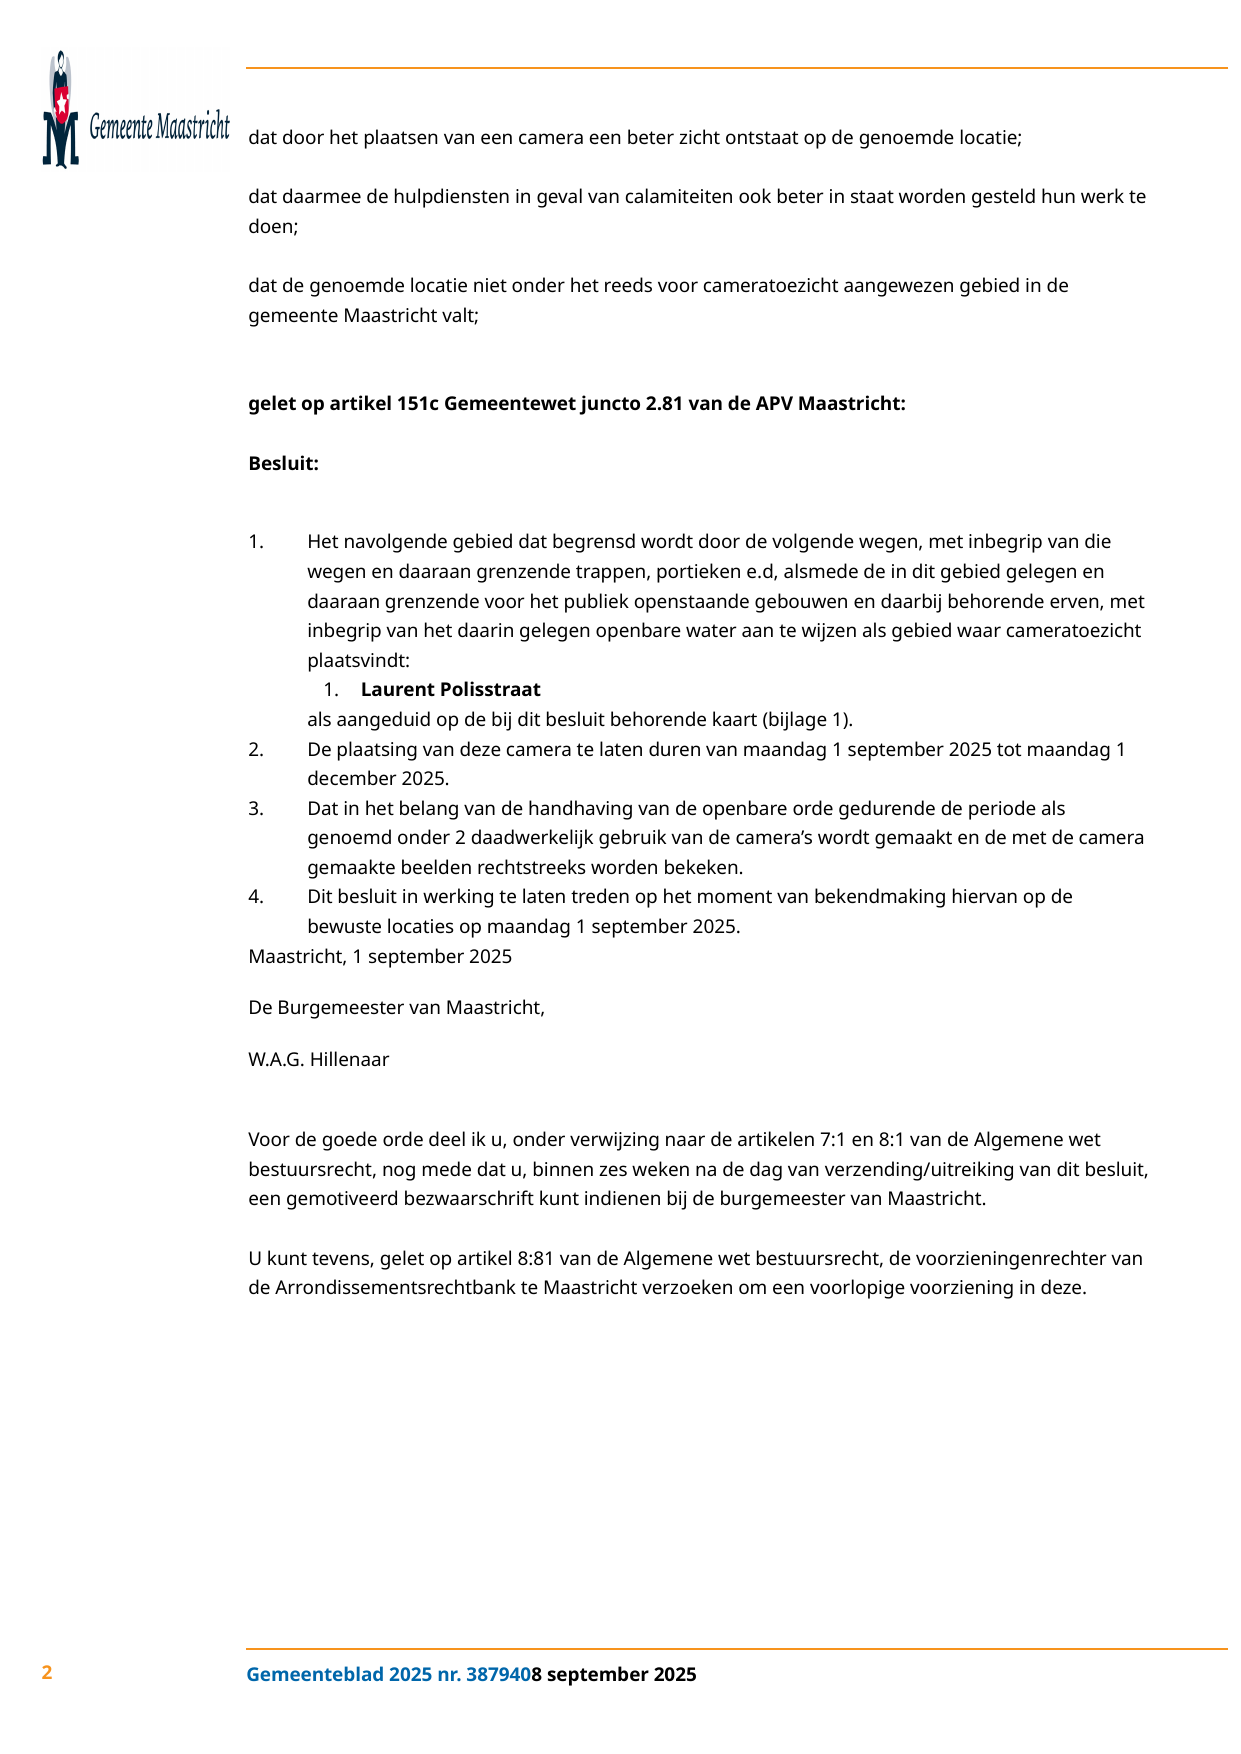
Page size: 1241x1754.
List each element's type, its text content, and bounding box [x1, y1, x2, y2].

text dat de genoemde locatie niet onder het reeds voor cameratoezicht aangewezen gebied in de gemeente Maastricht valt; [248, 272, 1152, 328]
list Het navolgende gebied dat begrensd wordt door de volgende wegen, met inbegrip van die wegen en daaraan grenzende trappen, portieken e.d, alsmede de in dit gebied gelegen en daaraan grenzende voor het publiek openstaande gebouwen en daarbij behorende erven, met inbegrip van het daarin gelegen openbare water aan te wijzen als gebied waar cameratoezicht plaatsvindt: [248, 529, 1152, 673]
text De Burgemeester van Maastricht, [248, 994, 1152, 1020]
picture [41, 47, 231, 172]
text gelet op artikel 151c Gemeentewet juncto 2.81 van de APV Maastricht: [248, 391, 1152, 416]
list als aangeduid op de bij dit besluit behorende kaart (bijlage 1). [248, 706, 1152, 732]
list De plaatsing van deze camera te laten duren van maandag 1 september 2025 tot maandag 1 december 2025. [248, 736, 1152, 791]
list Dat in het belang van de handhaving van de openbare orde gedurende de periode als genoemd onder 2 daadwerkelijk gebruik van de camera’s wordt gemaakt en de met de camera gemaakte beelden rechtstreeks worden bekeken. [248, 795, 1152, 880]
list Laurent Polisstraat [323, 677, 1152, 702]
text Besluit: [248, 450, 1152, 476]
text U kunt tevens, gelet op artikel 8:81 van de Algemene wet bestuursrecht, de voorzieningenrechter van de Arrondissementsrechtbank te Maastricht verzoeken om een voorlopige voorziening in deze. [248, 1245, 1152, 1300]
text W.A.G. Hillenaar [248, 1046, 1152, 1071]
text dat daarmee de hulpdiensten in geval van calamiteiten ook beter in staat worden gesteld hun werk te doen; [248, 183, 1152, 239]
text Maastricht, 1 september 2025 [248, 943, 1152, 968]
text dat door het plaatsen van een camera een beter zicht ontstaat op de genoemde locatie; [248, 124, 1152, 150]
list Dit besluit in werking te laten treden op het moment van bekendmaking hiervan op de bewuste locaties op maandag 1 september 2025. [248, 884, 1152, 939]
text Voor de goede orde deel ik u, onder verwijzing naar de artikelen 7:1 en 8:1 van de Algemene wet bestuursrecht, nog mede dat u, binnen zes weken na de dag van verzending/uitreiking van dit besluit, een gemotiveerd bezwaarschrift kunt indienen bij de burgemeester van Maastricht. [248, 1126, 1152, 1211]
